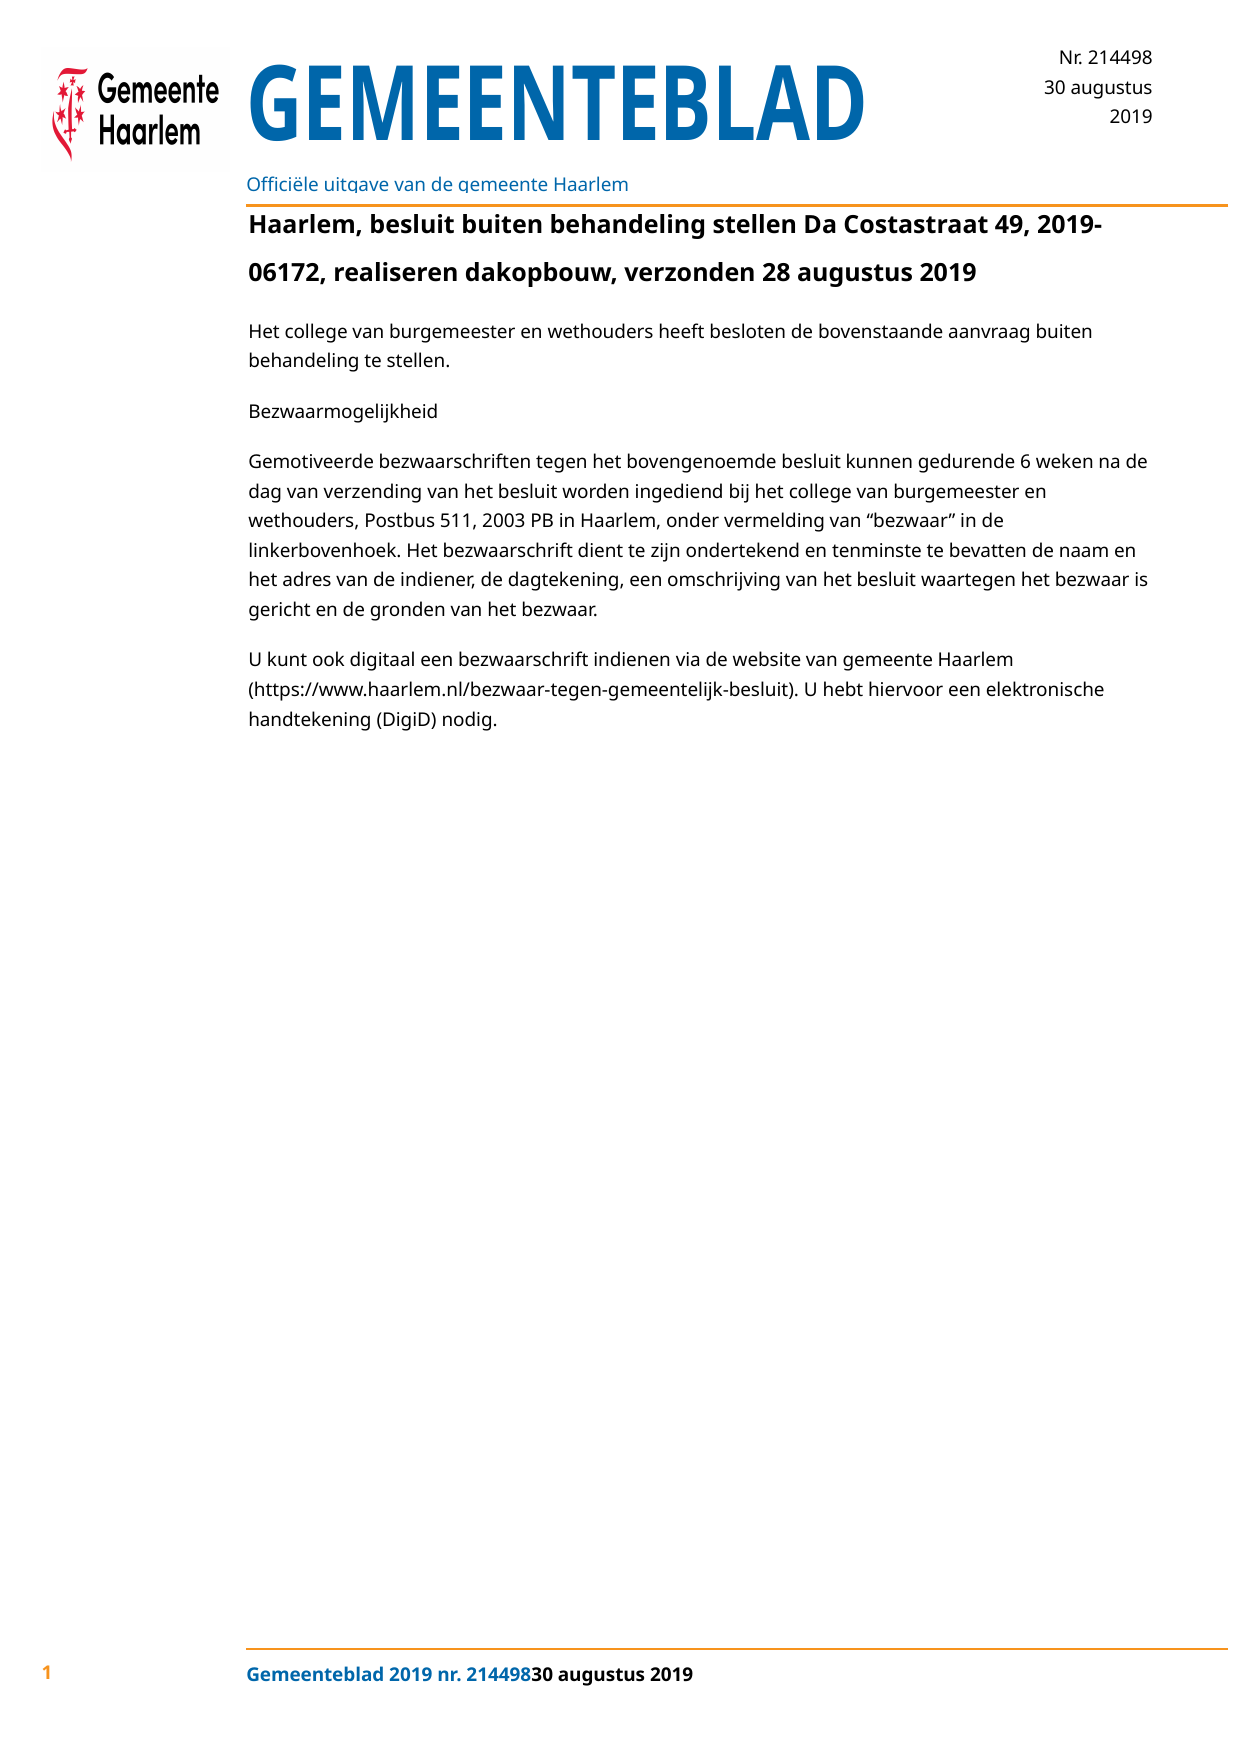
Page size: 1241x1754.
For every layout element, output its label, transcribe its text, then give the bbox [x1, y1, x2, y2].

text U kunt ook digitaal een bezwaarschrift indienen via de website van gemeente Haarlem (https://www.haarlem.nl/bezwaar-tegen-gemeentelijk-besluit). U hebt hiervoor een elektronische handtekening (DigiD) nodig. [248, 647, 1152, 732]
text Het college van burgemeester en wethouders heeft besloten de bovenstaande aanvraag buiten behandeling te stellen. [248, 318, 1152, 373]
text Bezwaarmogelijkheid [248, 398, 1152, 424]
picture [41, 47, 231, 172]
text Gemotiveerde bezwaarschriften tegen het bovengenoemde besluit kunnen gedurende 6 weken na de dag van verzending van het besluit worden ingediend bij het college van burgemeester en wethouders, Postbus 511, 2003 PB in Haarlem, onder vermelding van “bezwaar” in de linkerbovenhoek. Het bezwaarschrift dient te zijn ondertekend en tenminste te bevatten de naam en het adres van de indiener, de dagtekening, een omschrijving van het besluit waartegen het bezwaar is gericht en de gronden van het bezwaar. [248, 448, 1152, 622]
text Haarlem, besluit buiten behandeling stellen Da Costastraat 49, 2019-06172, realiseren dakopbouw, verzonden 28 augustus 2019 [248, 207, 1152, 288]
